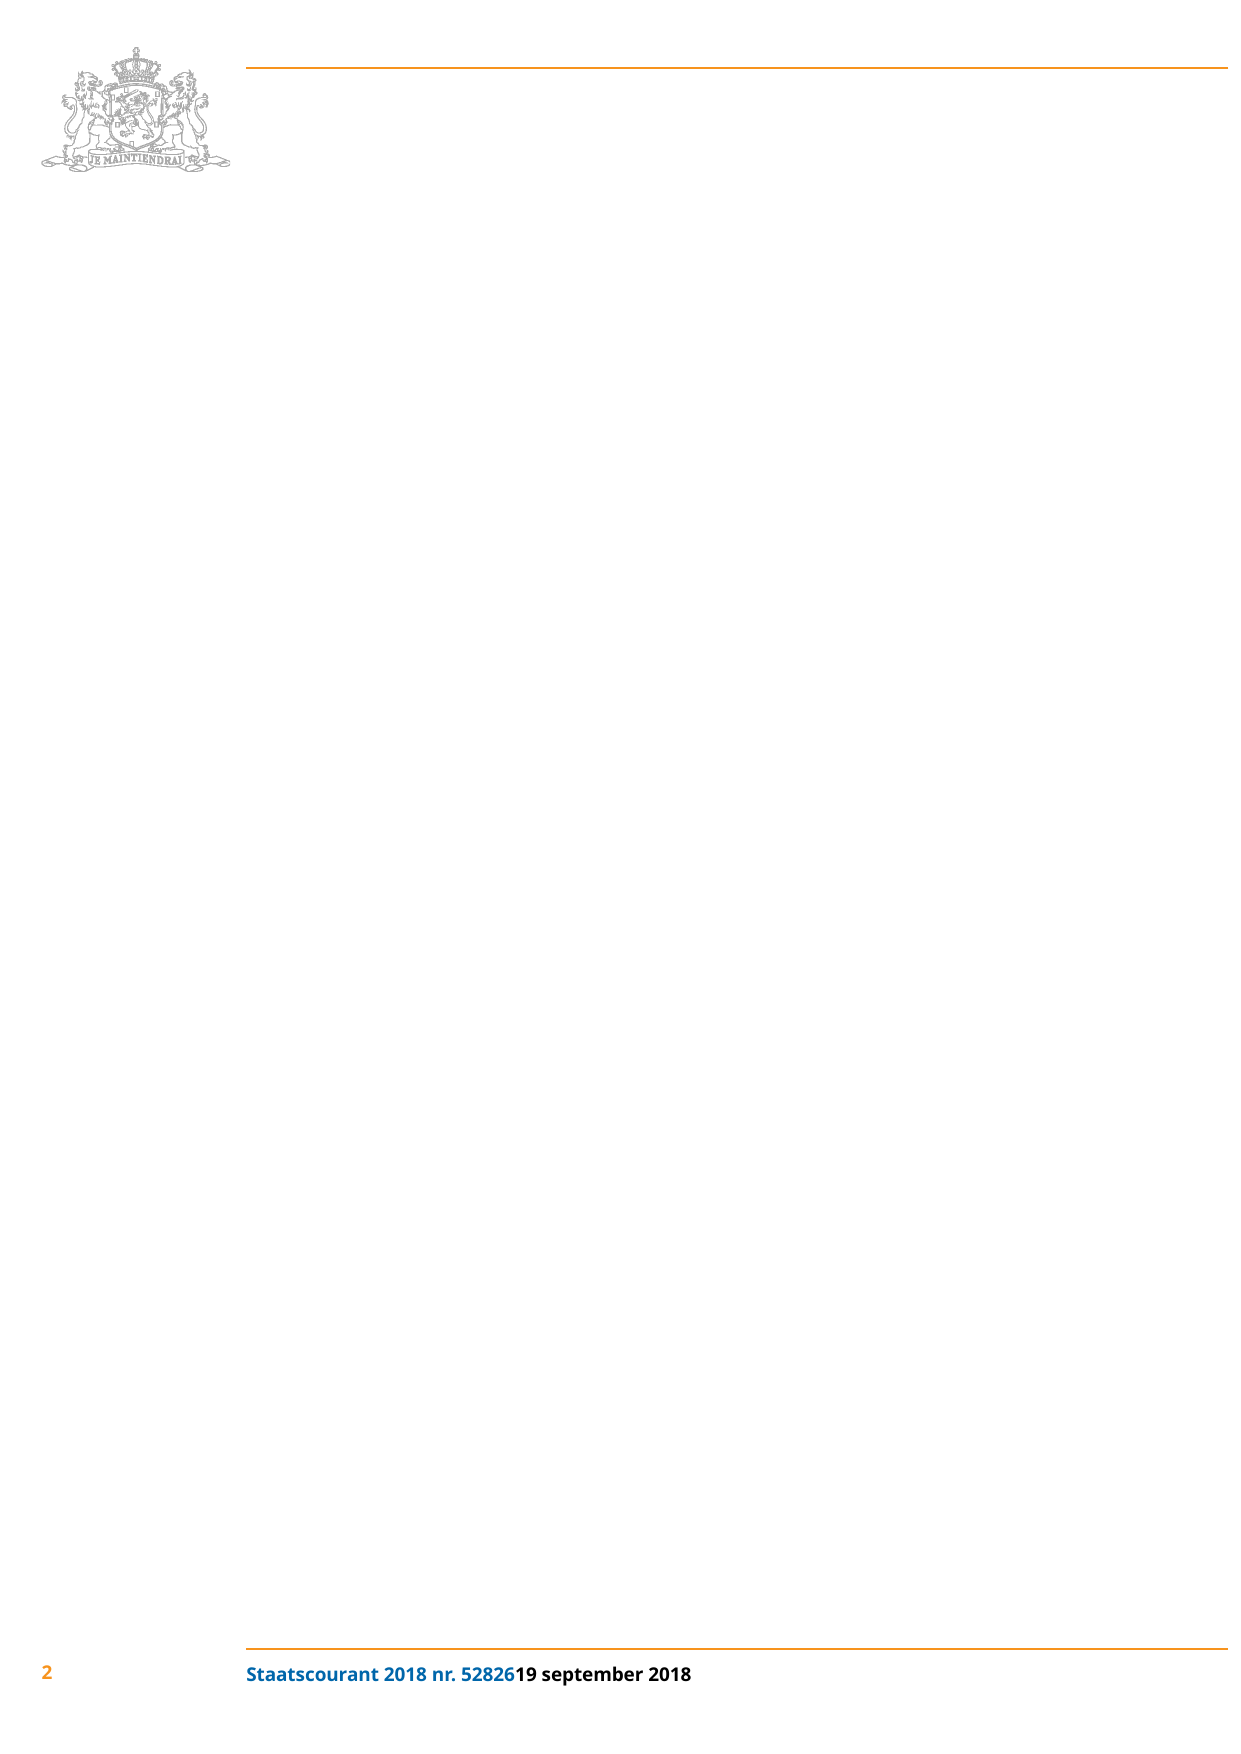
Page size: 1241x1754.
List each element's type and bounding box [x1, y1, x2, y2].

picture [41, 47, 231, 172]
